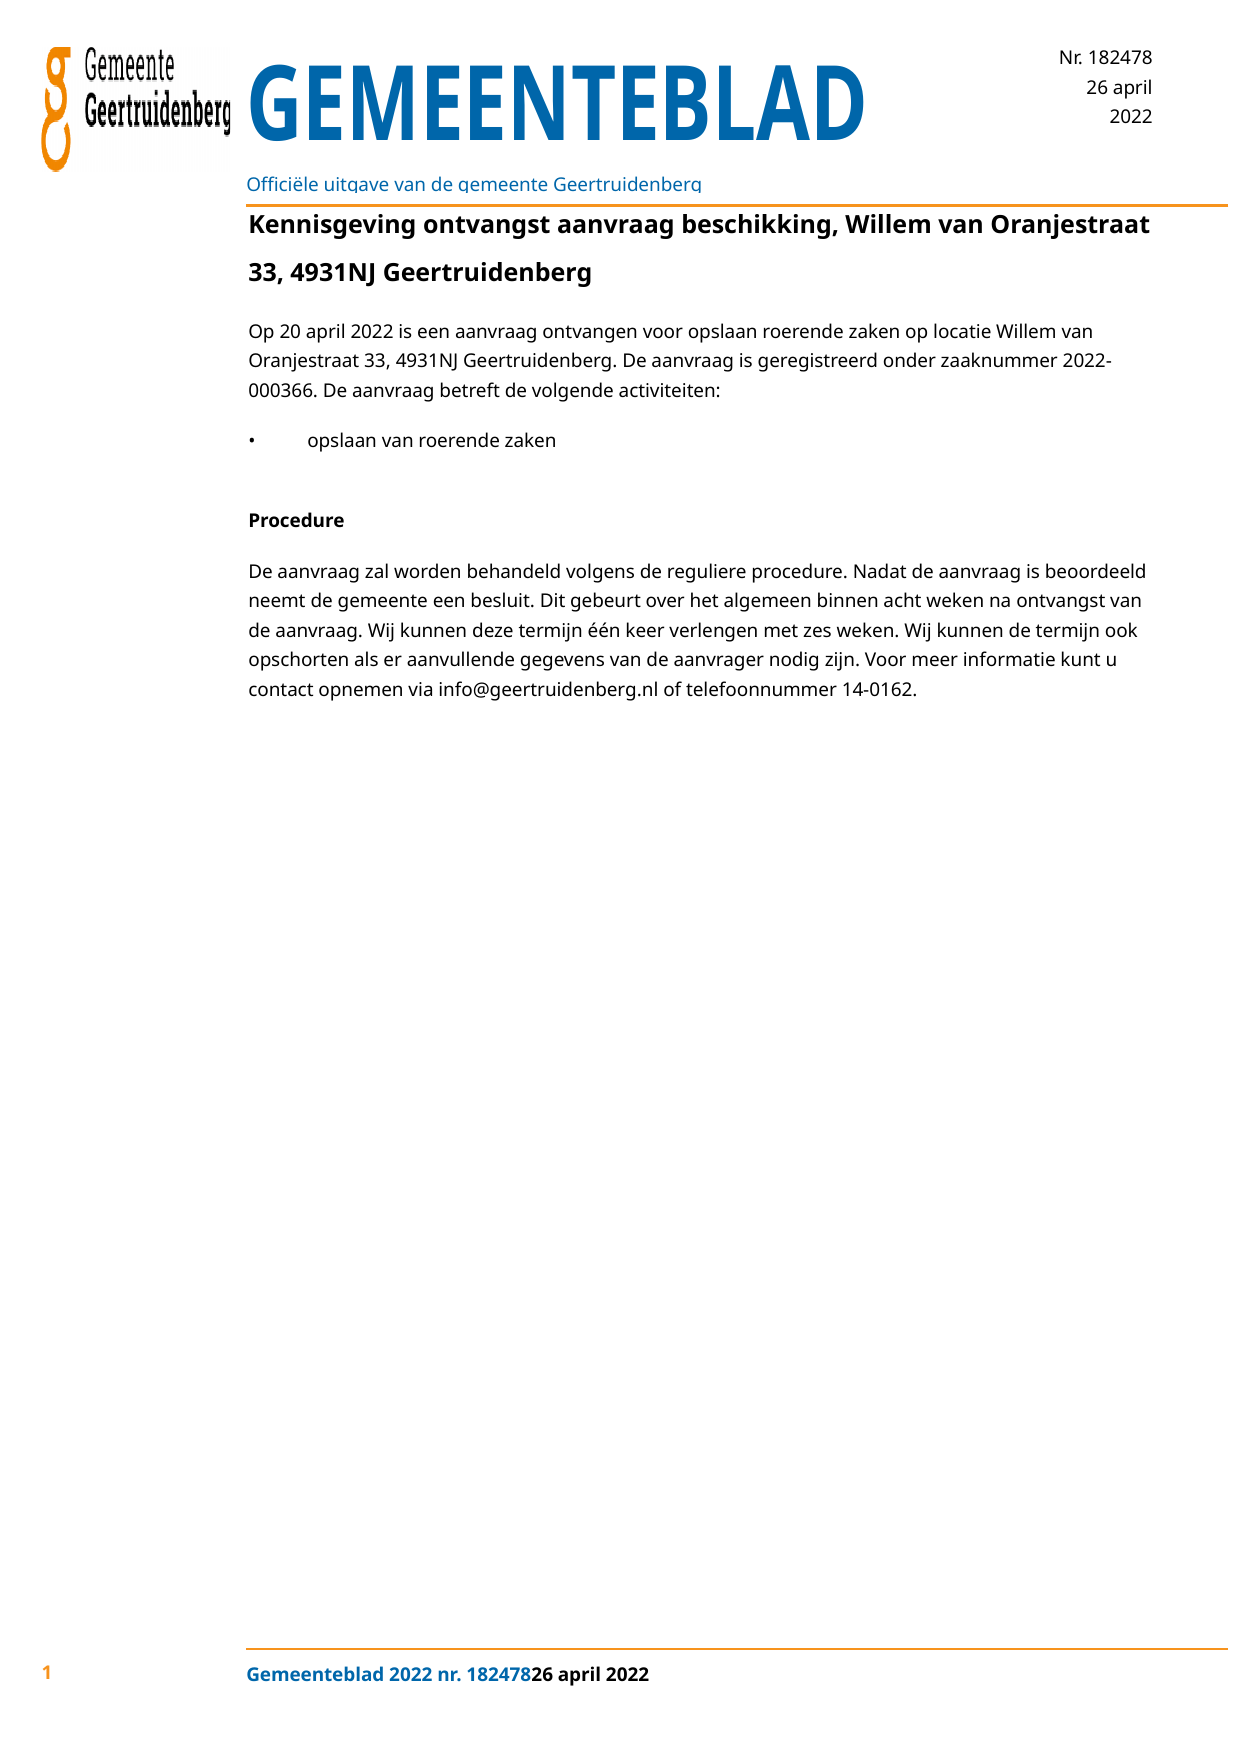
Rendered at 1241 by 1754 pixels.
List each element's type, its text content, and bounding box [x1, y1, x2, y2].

text Procedure [248, 507, 1152, 533]
picture [41, 47, 231, 172]
list opslaan van roerende zaken [248, 427, 1152, 453]
text Op 20 april 2022 is een aanvraag ontvangen voor opslaan roerende zaken op locatie Willem van Oranjestraat 33, 4931NJ Geertruidenberg. De aanvraag is geregistreerd onder zaaknummer 2022-000366. De aanvraag betreft de volgende activiteiten: [248, 318, 1152, 403]
text Kennisgeving ontvangst aanvraag beschikking, Willem van Oranjestraat 33, 4931NJ Geertruidenberg [248, 207, 1152, 288]
text De aanvraag zal worden behandeld volgens de reguliere procedure. Nadat de aanvraag is beoordeeld neemt de gemeente een besluit. Dit gebeurt over het algemeen binnen acht weken na ontvangst van de aanvraag. Wij kunnen deze termijn één keer verlengen met zes weken. Wij kunnen de termijn ook opschorten als er aanvullende gegevens van de aanvrager nodig zijn. Voor meer informatie kunt u contact opnemen via info@geertruidenberg.nl of telefoonnummer 14-0162. [248, 558, 1152, 702]
